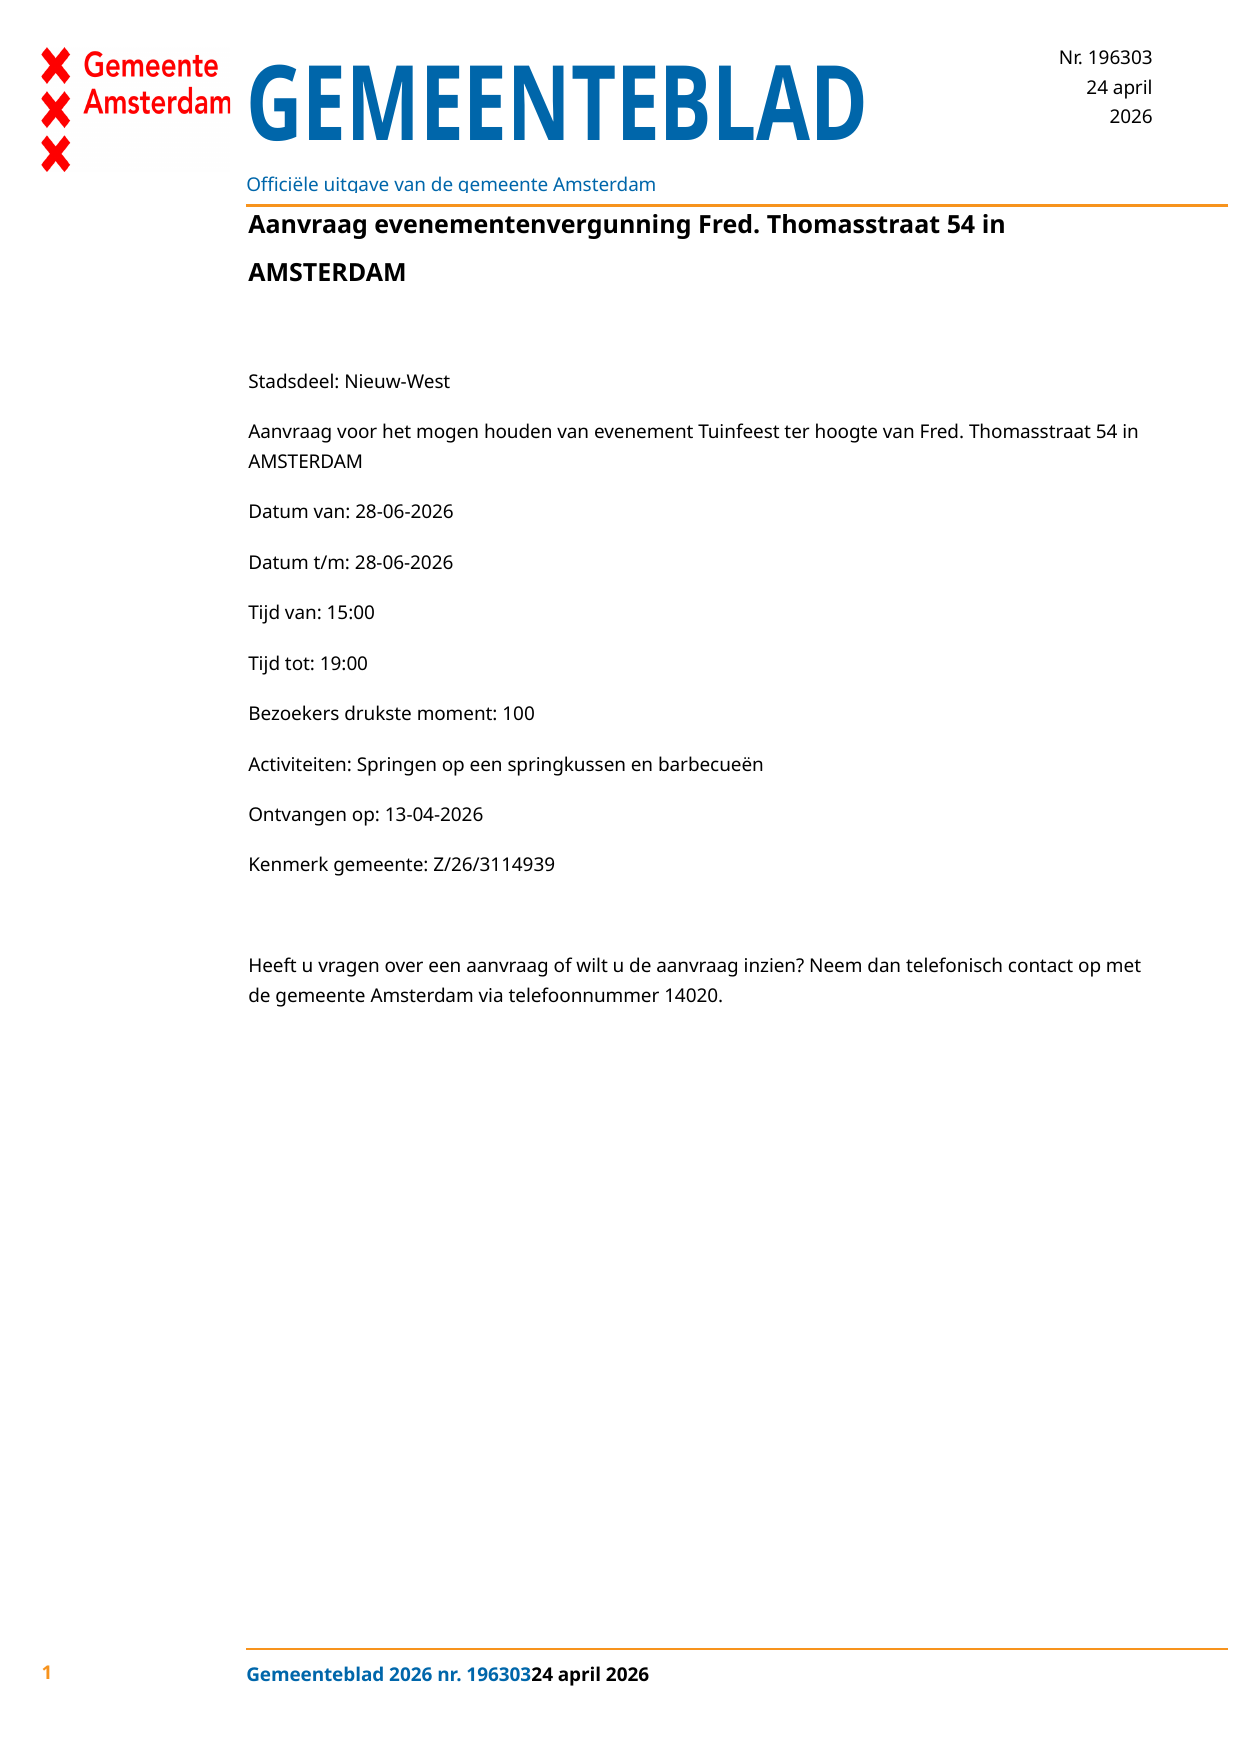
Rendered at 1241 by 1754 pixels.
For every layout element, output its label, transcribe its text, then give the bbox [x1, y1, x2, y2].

picture [41, 47, 231, 172]
text Ontvangen op: 13-04-2026 [248, 801, 1152, 827]
text Datum van: 28-06-2026 [248, 499, 1152, 524]
text Kenmerk gemeente: Z/26/3114939 [248, 852, 1152, 877]
text Aanvraag voor het mogen houden van evenement Tuinfeest ter hoogte van Fred. Thomasstraat 54 in AMSTERDAM [248, 419, 1152, 474]
text Stadsdeel: Nieuw-West [248, 368, 1152, 394]
text Activiteiten: Springen op een springkussen en barbecueën [248, 751, 1152, 777]
text Heeft u vragen over een aanvraag of wilt u de aanvraag inzien? Neem dan telefonisch contact op met de gemeente Amsterdam via telefoonnummer 14020. [248, 952, 1152, 1008]
text Tijd tot: 19:00 [248, 650, 1152, 676]
text Bezoekers drukste moment: 100 [248, 700, 1152, 726]
text Aanvraag evenementenvergunning Fred. Thomasstraat 54 in AMSTERDAM [248, 207, 1152, 288]
text Tijd van: 15:00 [248, 599, 1152, 625]
text Datum t/m: 28-06-2026 [248, 549, 1152, 575]
